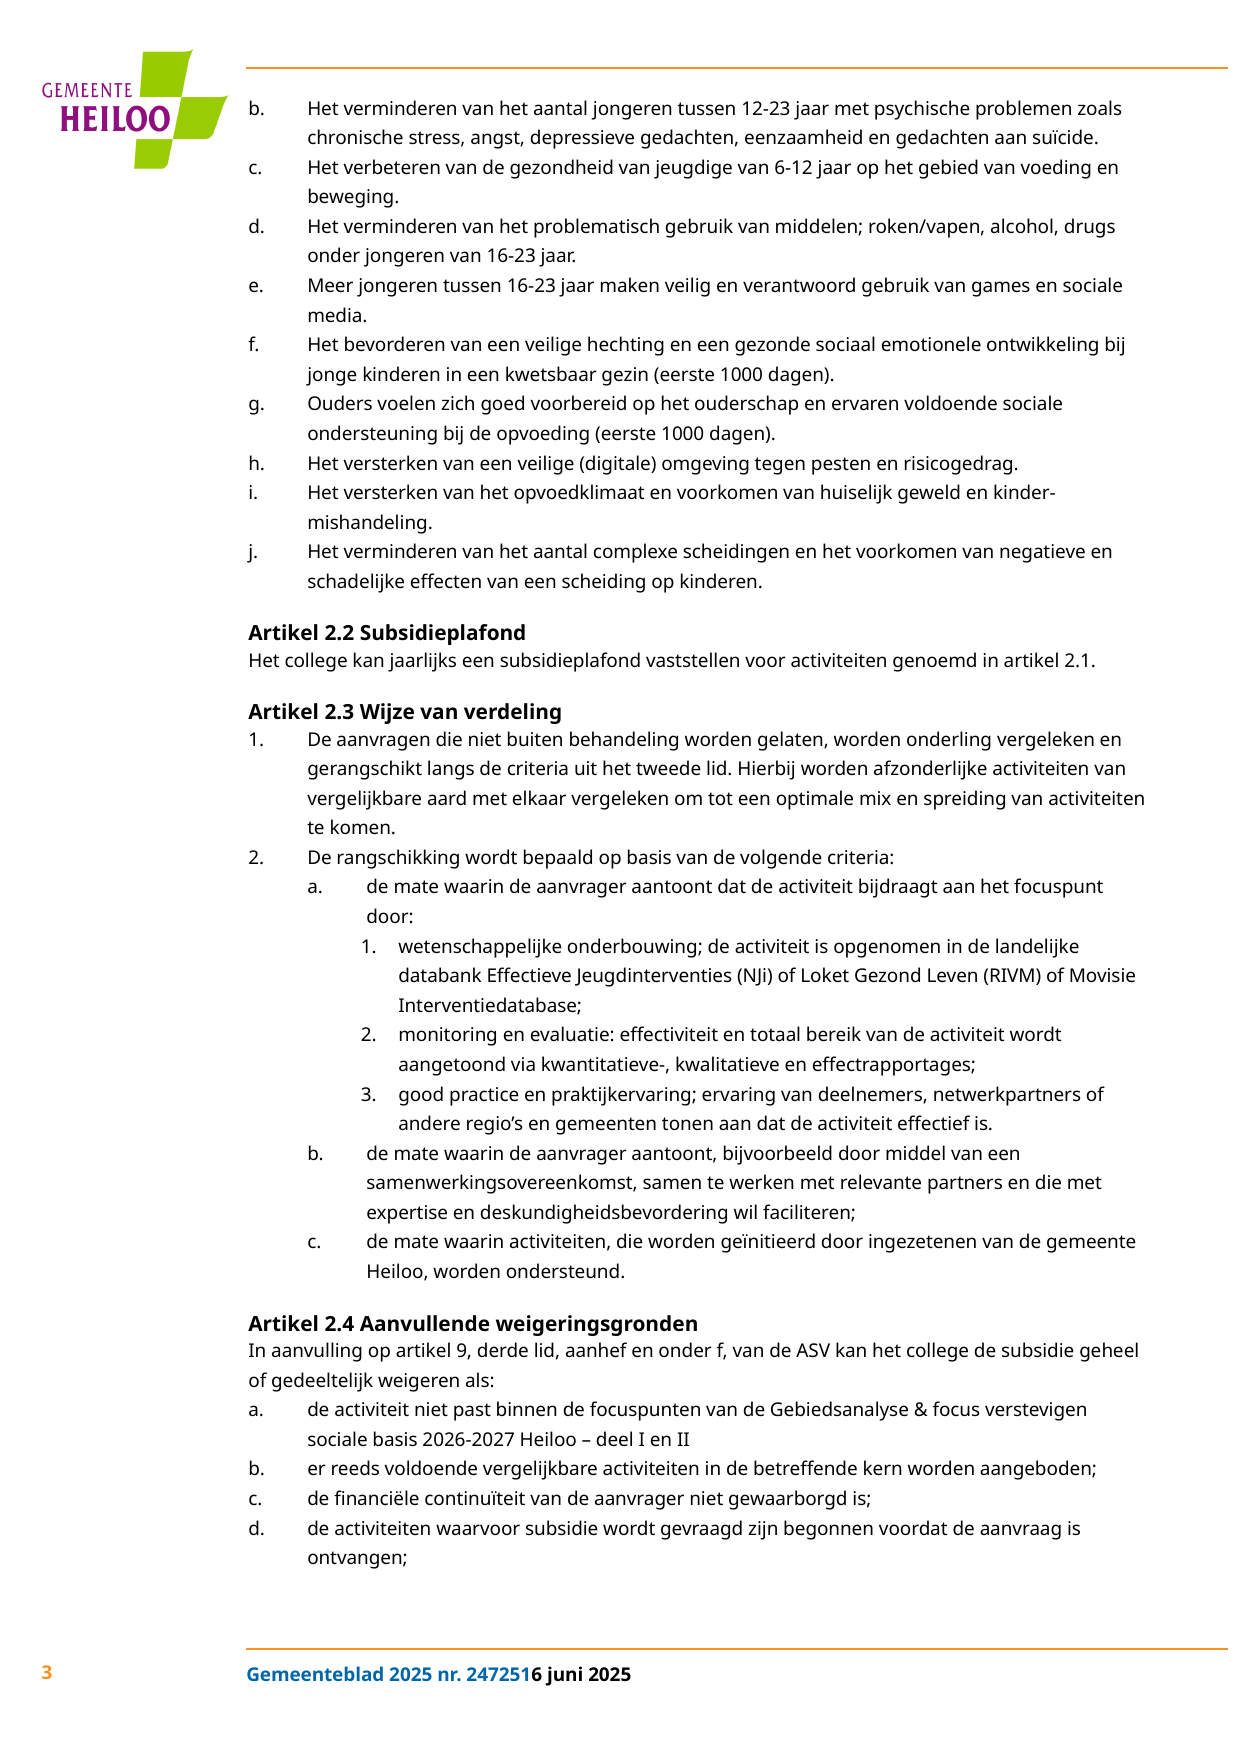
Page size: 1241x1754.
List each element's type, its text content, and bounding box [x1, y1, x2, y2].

list Ouders voelen zich goed voorbereid op het ouderschap en ervaren voldoende sociale ondersteuning bij de opvoeding (eerste 1000 dagen). [248, 391, 1152, 446]
list de mate waarin de aanvrager aantoont, bijvoorbeeld door middel van een samenwerkingsovereenkomst, samen te werken met relevante partners en die met expertise en deskundigheidsbevordering wil faciliteren; [307, 1140, 1152, 1225]
picture [41, 47, 231, 172]
text Artikel 2.4 Aanvullende weigeringsgronden [248, 1309, 1152, 1337]
list de mate waarin activiteiten, die worden geïnitieerd door ingezetenen van de gemeente Heiloo, worden ondersteund. [307, 1229, 1152, 1284]
list de mate waarin de aanvrager aantoont dat de activiteit bijdraagt aan het focuspunt door: [307, 874, 1152, 929]
list Het verbeteren van de gezondheid van jeugdige van 6-12 jaar op het gebied van voeding en beweging. [248, 154, 1152, 209]
list Het versterken van een veilige (digitale) omgeving tegen pesten en risicogedrag. [248, 450, 1152, 476]
list de activiteit niet past binnen de focuspunten van de Gebiedsanalyse & focus verstevigen sociale basis 2026-2027 Heiloo – deel I en II [248, 1396, 1152, 1452]
list wetenschappelijke onderbouwing; de activiteit is opgenomen in de landelijke databank Effectieve Jeugdinterventies (NJi) of Loket Gezond Leven (RIVM) of Movisie Interventiedatabase; [361, 933, 1152, 1018]
text In aanvulling op artikel 9, derde lid, aanhef en onder f, van de ASV kan het college de subsidie geheel of gedeeltelijk weigeren als: [248, 1337, 1152, 1392]
list De aanvragen die niet buiten behandeling worden gelaten, worden onderling vergeleken en gerangschikt langs de criteria uit het tweede lid. Hierbij worden afzonderlijke activiteiten van vergelijkbare aard met elkaar vergeleken om tot een optimale mix en spreiding van activiteiten te komen. [248, 726, 1152, 840]
text Artikel 2.3 Wijze van verdeling [248, 697, 1152, 726]
list de financiële continuïteit van de aanvrager niet gewaarborgd is; [248, 1485, 1152, 1511]
list Het verminderen van het aantal complexe scheidingen en het voorkomen van negatieve en schadelijke effecten van een scheiding op kinderen. [248, 538, 1152, 594]
list good practice en praktijkervaring; ervaring van deelnemers, netwerkpartners of andere regio’s en gemeenten tonen aan dat de activiteit effectief is. [361, 1081, 1152, 1136]
list er reeds voldoende vergelijkbare activiteiten in de betreffende kern worden aangeboden; [248, 1456, 1152, 1481]
list Meer jongeren tussen 16-23 jaar maken veilig en verantwoord gebruik van games en sociale media. [248, 272, 1152, 328]
list Het verminderen van het aantal jongeren tussen 12-23 jaar met psychische problemen zoals chronische stress, angst, depressieve gedachten, eenzaamheid en gedachten aan suïcide. [248, 95, 1152, 150]
list Het bevorderen van een veilige hechting en een gezonde sociaal emotionele ontwikkeling bij jonge kinderen in een kwetsbaar gezin (eerste 1000 dagen). [248, 331, 1152, 387]
text Het college kan jaarlijks een subsidieplafond vaststellen voor activiteiten genoemd in artikel 2.1. [248, 647, 1152, 673]
list Het versterken van het opvoedklimaat en voorkomen van huiselijk geweld en kinder-mishandeling. [248, 479, 1152, 535]
list monitoring en evaluatie: effectiviteit en totaal bereik van de activiteit wordt aangetoond via kwantitatieve-, kwalitatieve en effectrapportages; [361, 1022, 1152, 1077]
list Het verminderen van het problematisch gebruik van middelen; roken/vapen, alcohol, drugs onder jongeren van 16-23 jaar. [248, 213, 1152, 268]
list De rangschikking wordt bepaald op basis van de volgende criteria: [248, 844, 1152, 870]
list de activiteiten waarvoor subsidie wordt gevraagd zijn begonnen voordat de aanvraag is ontvangen; [248, 1515, 1152, 1570]
text Artikel 2.2 Subsidieplafond [248, 618, 1152, 647]
